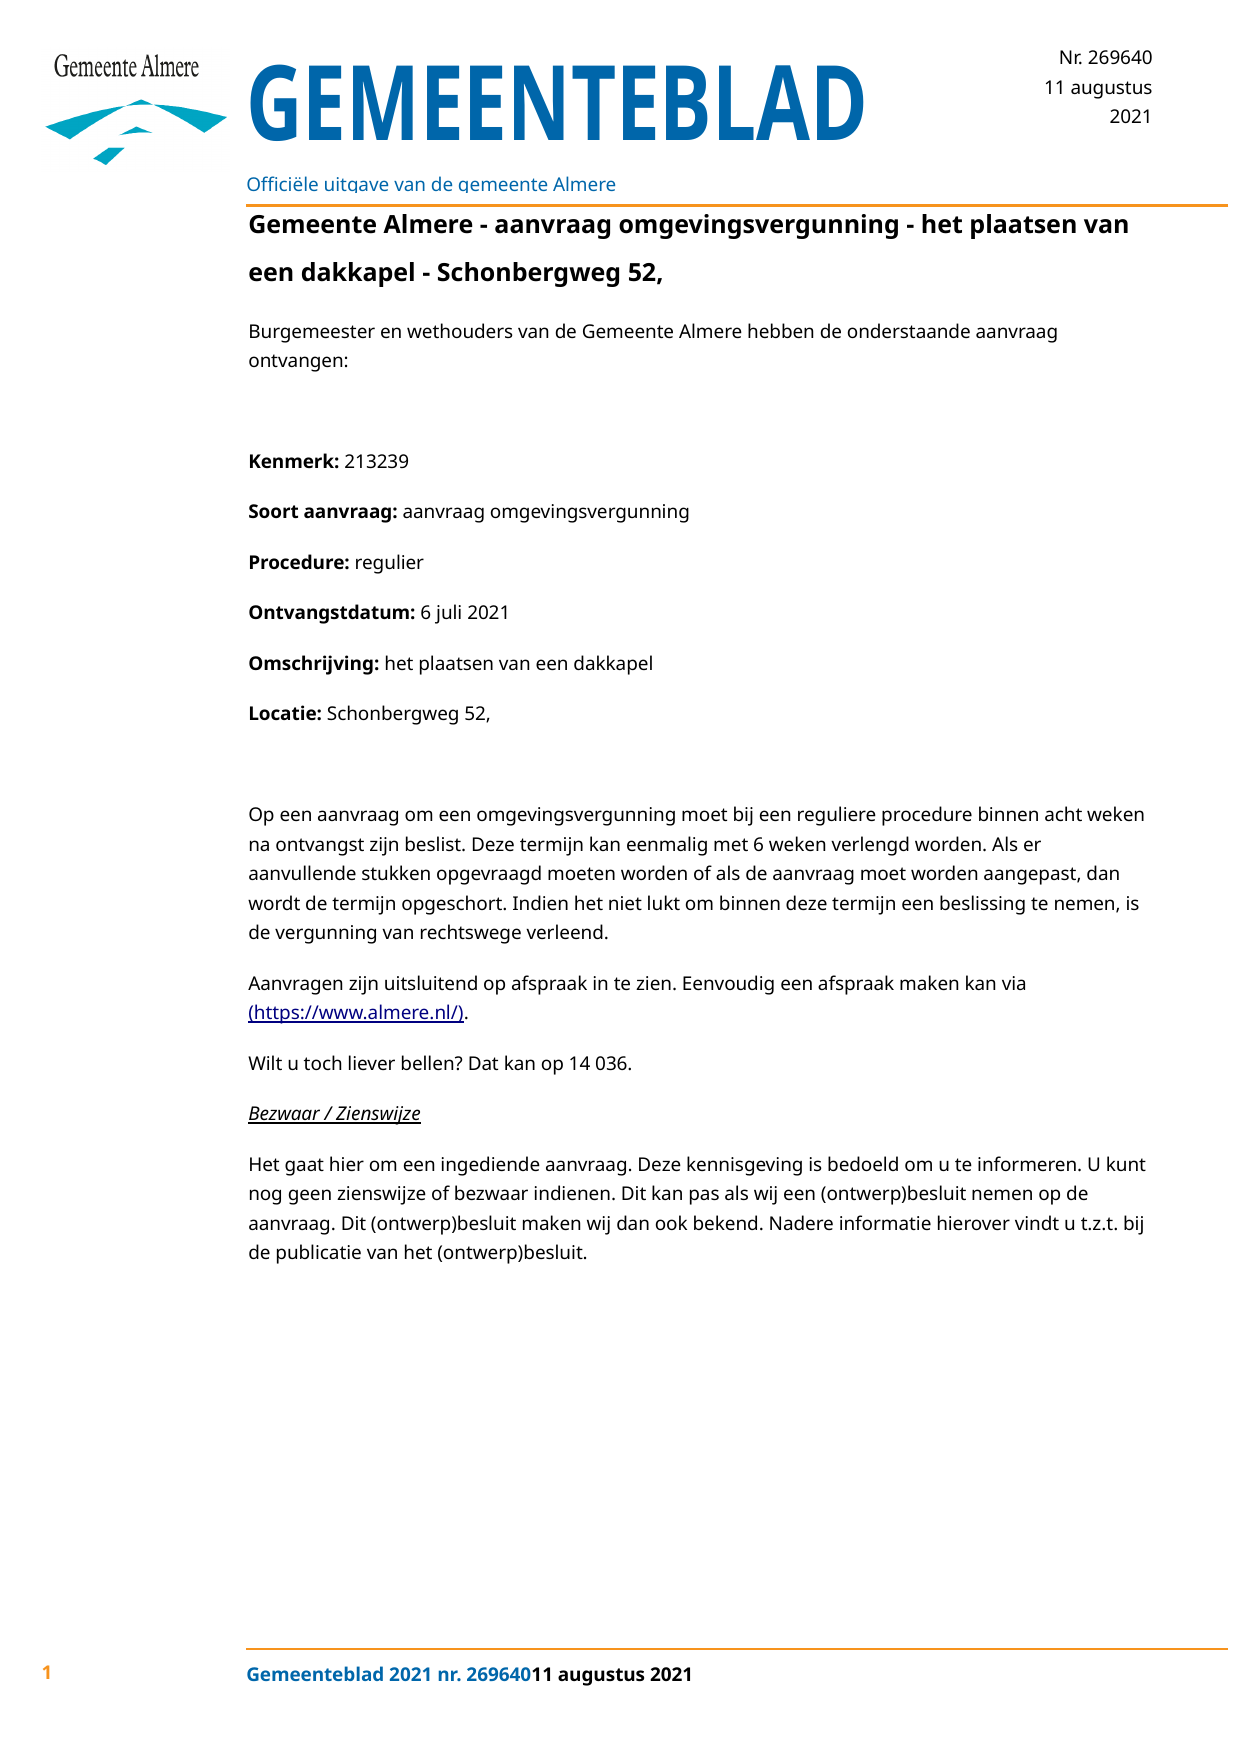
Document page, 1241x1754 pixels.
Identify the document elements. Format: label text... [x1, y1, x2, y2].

text Wilt u toch liever bellen? Dat kan op 14 036. [248, 1050, 1152, 1076]
text Gemeente Almere - aanvraag omgevingsvergunning - het plaatsen van een dakkapel - Schonbergweg 52, [248, 207, 1152, 288]
text Procedure: regulier [248, 549, 1152, 575]
text Burgemeester en wethouders van de Gemeente Almere hebben de onderstaande aanvraag ontvangen: [248, 318, 1152, 373]
text Soort aanvraag: aanvraag omgevingsvergunning [248, 499, 1152, 524]
text Het gaat hier om een ingediende aanvraag. Deze kennisgeving is bedoeld om u te informeren. U kunt nog geen zienswijze of bezwaar indienen. Dit kan pas als wij een (ontwerp)besluit nemen op de aanvraag. Dit (ontwerp)besluit maken wij dan ook bekend. Nadere informatie hierover vindt u t.z.t. bij de publicatie van het (ontwerp)besluit. [248, 1151, 1152, 1265]
text Ontvangstdatum: 6 juli 2021 [248, 599, 1152, 625]
text Op een aanvraag om een omgevingsvergunning moet bij een reguliere procedure binnen acht weken na ontvangst zijn beslist. Deze termijn kan eenmalig met 6 weken verlengd worden. Als er aanvullende stukken opgevraagd moeten worden of als de aanvraag moet worden aangepast, dan wordt de termijn opgeschort. Indien het niet lukt om binnen deze termijn een beslissing te nemen, is de vergunning van rechtswege verleend. [248, 801, 1152, 945]
text Kenmerk: 213239 [248, 448, 1152, 474]
text Omschrijving: het plaatsen van een dakkapel [248, 650, 1152, 676]
text Aanvragen zijn uitsluitend op afspraak in te zien. Eenvoudig een afspraak maken kan via (https://www.almere.nl/). [248, 970, 1152, 1025]
text Bezwaar / Zienswijze [248, 1100, 1152, 1126]
picture [41, 47, 231, 172]
text Locatie: Schonbergweg 52, [248, 700, 1152, 726]
